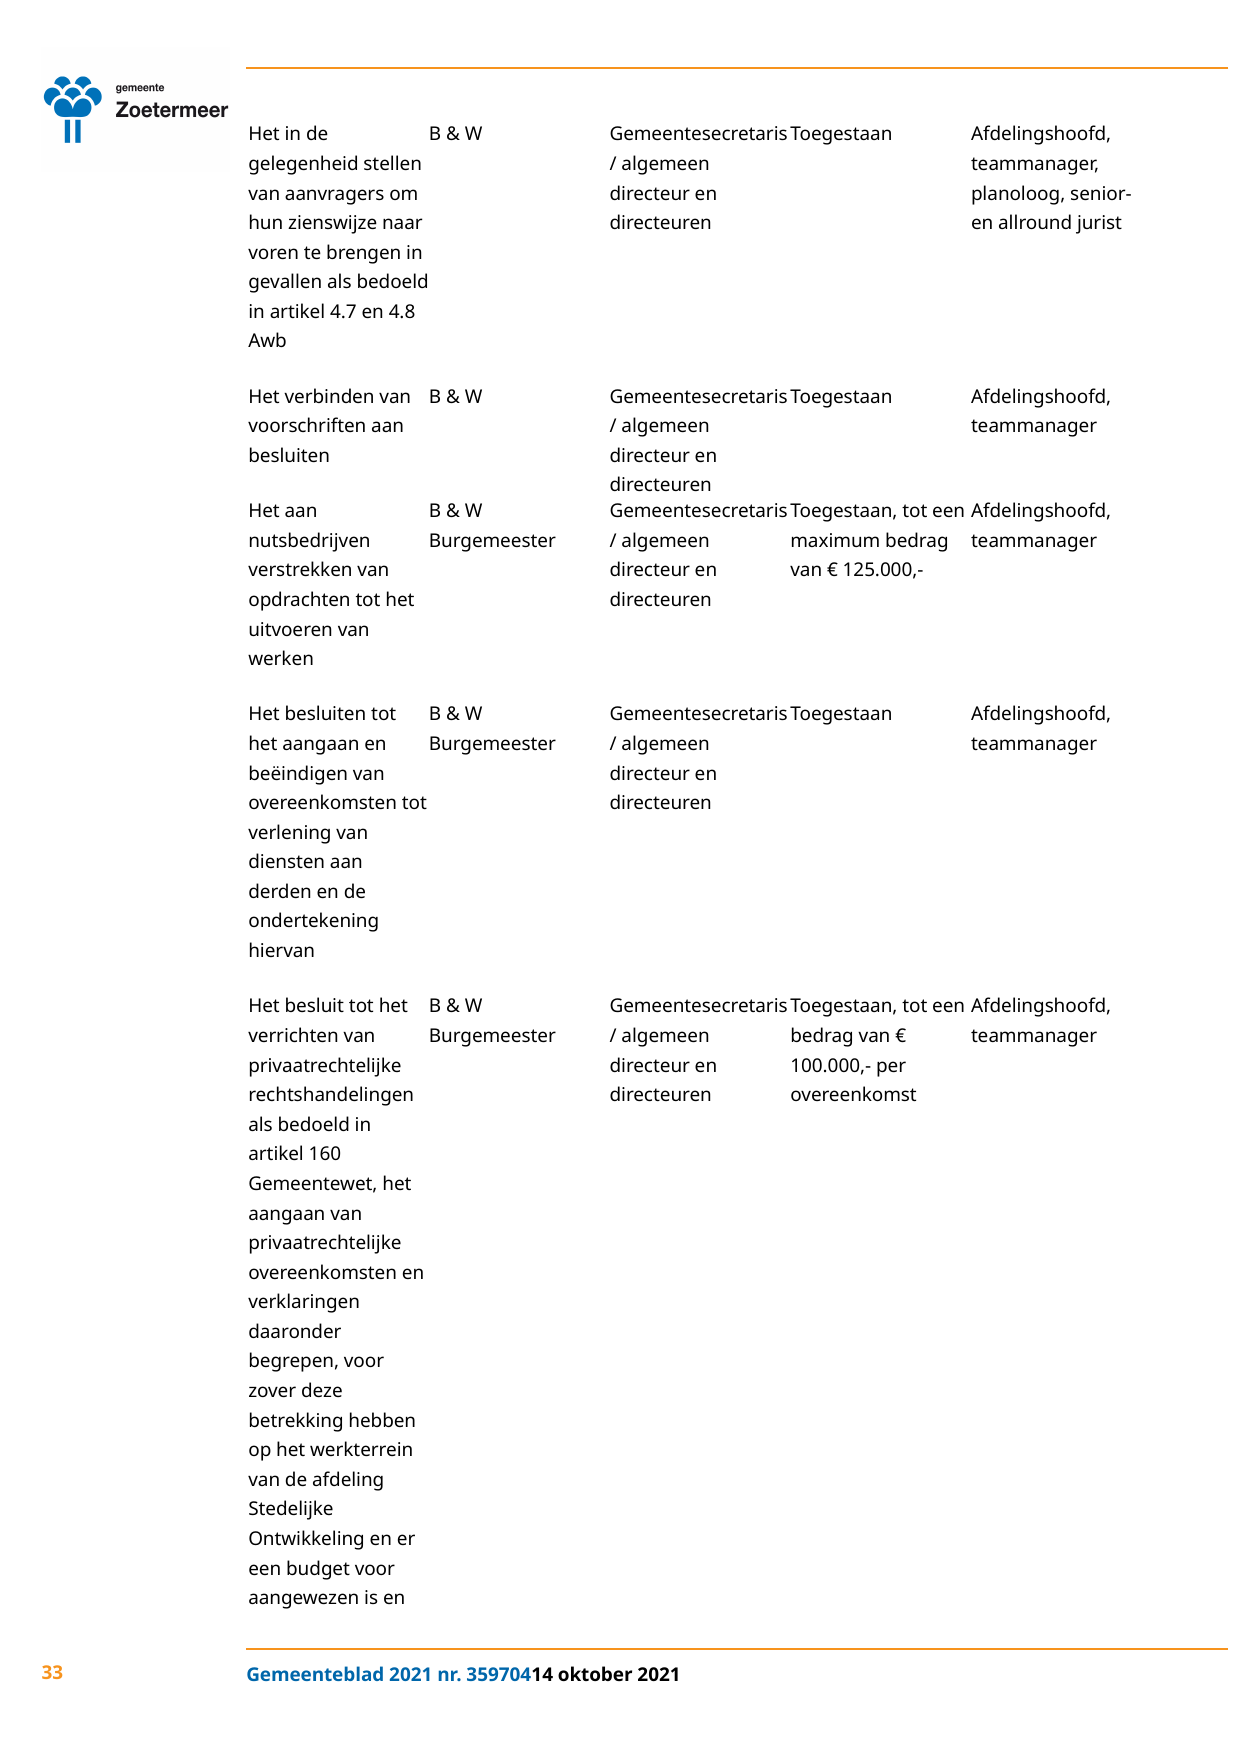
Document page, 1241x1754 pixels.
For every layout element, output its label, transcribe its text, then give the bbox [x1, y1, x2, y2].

table_cell Toegestaan [790, 383, 971, 497]
table_cell Toegestaan, tot een bedrag van € 100.000,- per overeenkomst [790, 993, 971, 1610]
table_cell B & W Burgemeester [429, 993, 609, 1610]
table_cell Het besluiten tot het aangaan en beëindigen van overeenkomsten tot verlening van diensten aan derden en de ondertekening hiervan [248, 701, 429, 993]
table_cell B & W [429, 121, 609, 383]
table_cell Toegestaan, tot een maximum bedrag van € 125.000,- [790, 498, 971, 701]
table_cell Toegestaan [790, 701, 971, 993]
table_cell B & W [429, 383, 609, 497]
table_cell [971, 95, 1152, 121]
table_cell Toegestaan [790, 121, 971, 383]
table_cell Het in de gelegenheid stellen van aanvragers om hun zienswijze naar voren te brengen in gevallen als bedoeld in artikel 4.7 en 4.8 Awb [248, 121, 429, 383]
table_cell Gemeentesecretaris/ algemeen directeur en directeuren [609, 701, 790, 993]
table_cell Gemeentesecretaris/ algemeen directeur en directeuren [609, 993, 790, 1610]
table_cell Gemeentesecretaris/ algemeen directeur en directeuren [609, 383, 790, 497]
table_cell [248, 95, 429, 121]
table_cell Het aan nutsbedrijven verstrekken van opdrachten tot het uitvoeren van werken [248, 498, 429, 701]
table_cell Gemeentesecretaris/ algemeen directeur en directeuren [609, 498, 790, 701]
table_cell Het besluit tot het verrichten van privaatrechtelijke rechtshandelingen als bedoeld in artikel 160 Gemeentewet, het aangaan van privaatrechtelijke overeenkomsten en verklaringen daaronder begrepen, voor zover deze betrekking hebben op het werkterrein van de afdeling Stedelijke Ontwikkeling en er een budget voor aangewezen is en [248, 993, 429, 1610]
table_cell B & W Burgemeester [429, 498, 609, 701]
table_cell Afdelingshoofd, teammanager [971, 383, 1152, 497]
table_cell Afdelingshoofd, teammanager, planoloog, senior- en allround jurist [971, 121, 1152, 383]
table_cell Gemeentesecretaris/ algemeen directeur en directeuren [609, 121, 790, 383]
table_cell B & W Burgemeester [429, 701, 609, 993]
table_cell Afdelingshoofd, teammanager [971, 498, 1152, 701]
picture [41, 47, 231, 172]
table_cell Afdelingshoofd, teammanager [971, 993, 1152, 1610]
table_cell [609, 95, 790, 121]
table_cell [790, 95, 971, 121]
table_cell Afdelingshoofd, teammanager [971, 701, 1152, 993]
table_cell Het verbinden van voorschriften aan besluiten [248, 383, 429, 497]
table_cell [429, 95, 609, 121]
